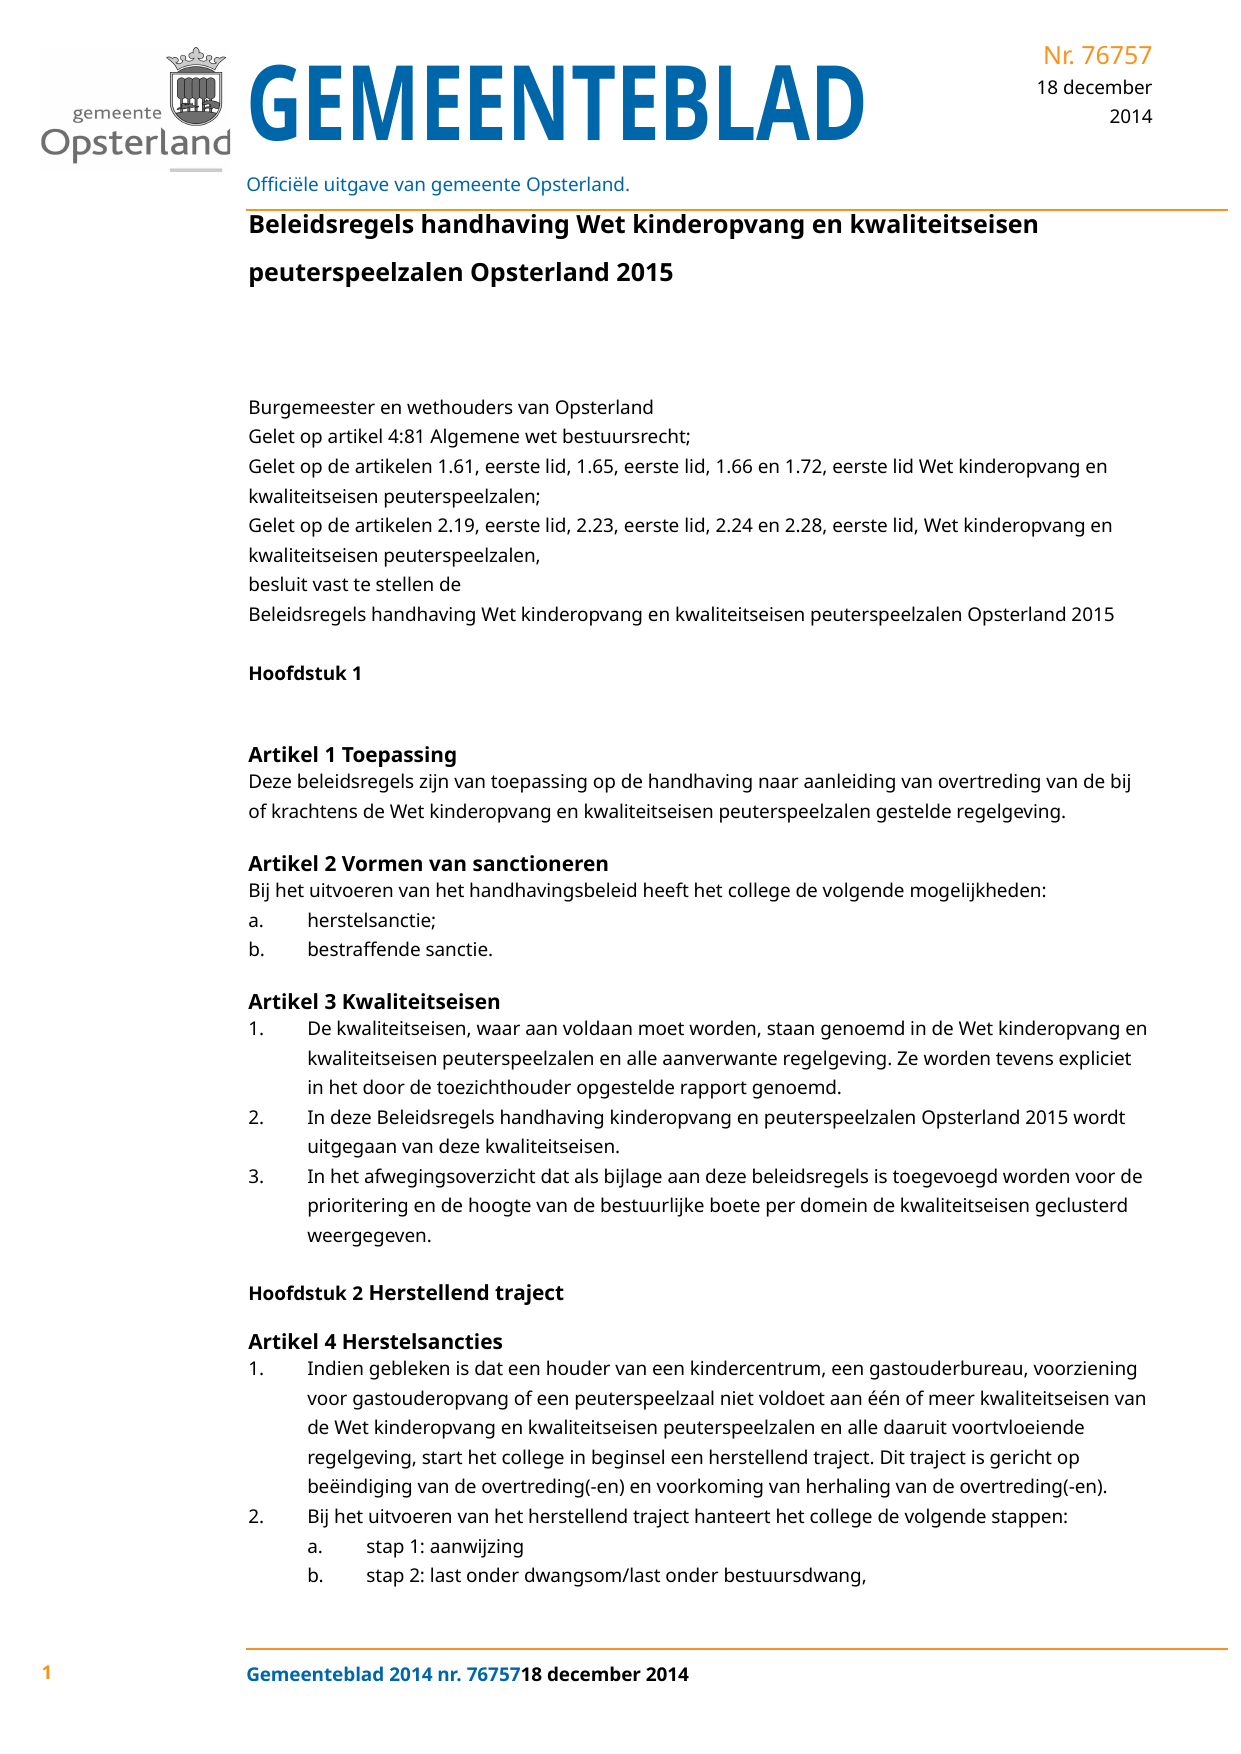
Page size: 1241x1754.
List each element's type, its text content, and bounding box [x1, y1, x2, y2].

text Artikel 3 Kwaliteitseisen [248, 987, 1152, 1015]
text Beleidsregels handhaving Wet kinderopvang en kwaliteitseisen peuterspeelzalen Opsterland 2015 [248, 601, 1152, 627]
text Bij het uitvoeren van het handhavingsbeleid heeft het college de volgende mogelijkheden: [248, 877, 1152, 903]
text Artikel 4 Herstelsancties [248, 1327, 1152, 1355]
list De kwaliteitseisen, waar aan voldaan moet worden, staan genoemd in de Wet kinderopvang en kwaliteitseisen peuterspeelzalen en alle aanverwante regelgeving. Ze worden tevens expliciet in het door de toezichthouder opgestelde rapport genoemd. [248, 1015, 1152, 1100]
text Artikel 2 Vormen van sanctioneren [248, 849, 1152, 877]
list In het afwegingsoverzicht dat als bijlage aan deze beleidsregels is toegevoegd worden voor de prioritering en de hoogte van de bestuurlijke boete per domein de kwaliteitseisen geclusterd weergegeven. [248, 1163, 1152, 1248]
text Beleidsregels handhaving Wet kinderopvang en kwaliteitseisen peuterspeelzalen Opsterland 2015 [248, 211, 1152, 288]
list bestraffende sanctie. [248, 936, 1152, 962]
text Burgemeester en wethouders van Opsterland [248, 394, 1152, 420]
text Hoofdstuk 2 Herstellend traject [248, 1278, 1152, 1306]
text Deze beleidsregels zijn van toepassing op de handhaving naar aanleiding van overtreding van de bij of krachtens de Wet kinderopvang en kwaliteitseisen peuterspeelzalen gestelde regelgeving. [248, 769, 1152, 824]
text Gelet op de artikelen 2.19, eerste lid, 2.23, eerste lid, 2.24 en 2.28, eerste lid, Wet kinderopvang en kwaliteitseisen peuterspeelzalen, [248, 512, 1152, 568]
text Artikel 1 Toepassing [248, 740, 1152, 769]
text Gelet op artikel 4:81 Algemene wet bestuursrecht; [248, 424, 1152, 449]
list stap 2: last onder dwangsom/last onder bestuursdwang, [307, 1562, 1152, 1588]
picture [41, 47, 231, 172]
list herstelsanctie; [248, 907, 1152, 932]
list stap 1: aanwijzing [307, 1533, 1152, 1558]
list Indien gebleken is dat een houder van een kindercentrum, een gastouderbureau, voorziening voor gastouderopvang of een peuterspeelzaal niet voldoet aan één of meer kwaliteitseisen van de Wet kinderopvang en kwaliteitseisen peuterspeelzalen en alle daaruit voortvloeiende regelgeving, start het college in beginsel een herstellend traject. Dit traject is gericht op beëindiging van de overtreding(-en) en voorkoming van herhaling van de overtreding(-en). [248, 1355, 1152, 1499]
list In deze Beleidsregels handhaving kinderopvang en peuterspeelzalen Opsterland 2015 wordt uitgegaan van deze kwaliteitseisen. [248, 1104, 1152, 1159]
text Gelet op de artikelen 1.61, eerste lid, 1.65, eerste lid, 1.66 en 1.72, eerste lid Wet kinderopvang en kwaliteitseisen peuterspeelzalen; [248, 453, 1152, 508]
text besluit vast te stellen de [248, 572, 1152, 597]
list Bij het uitvoeren van het herstellend traject hanteert het college de volgende stappen: [248, 1503, 1152, 1529]
text Hoofdstuk 1 [248, 660, 1152, 686]
